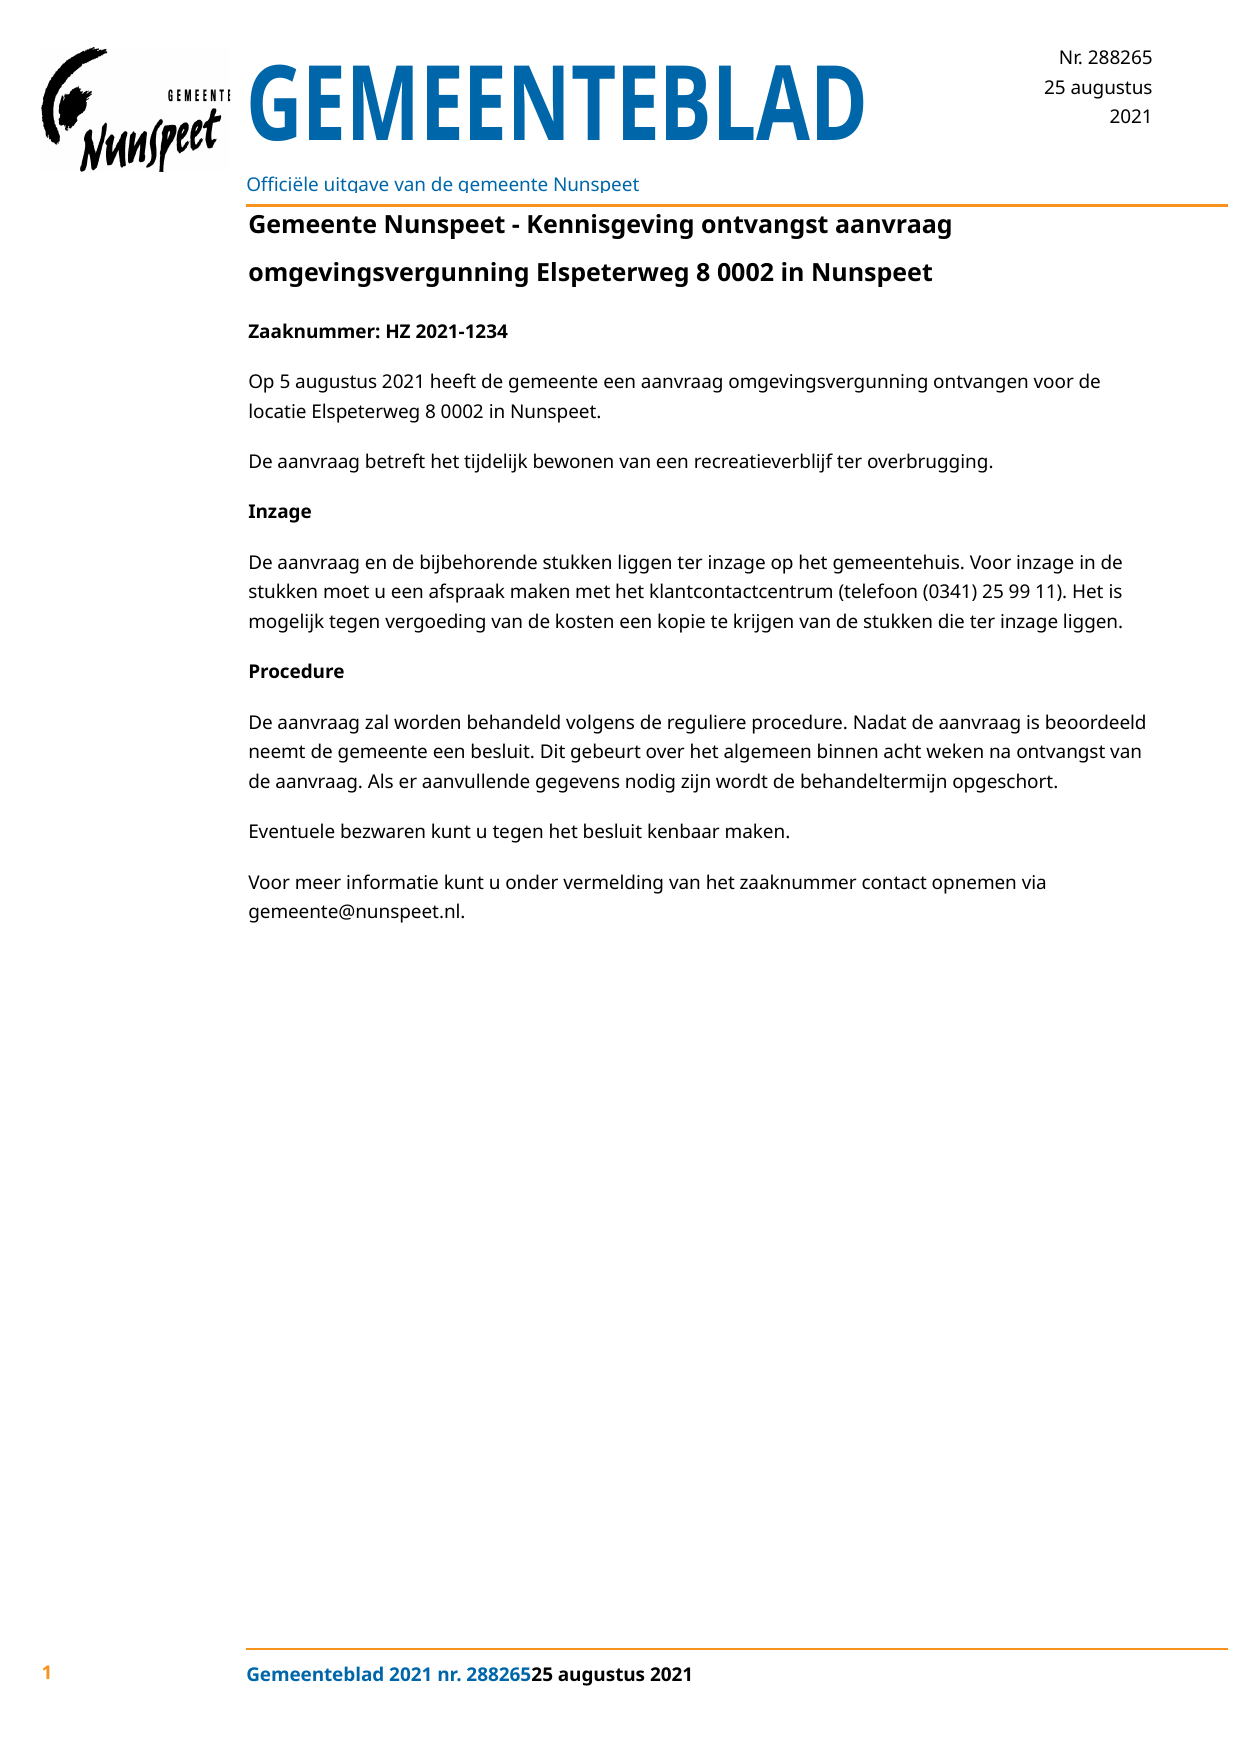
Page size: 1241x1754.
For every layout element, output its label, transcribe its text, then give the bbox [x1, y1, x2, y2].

text Inzage [248, 499, 1152, 524]
text Procedure [248, 659, 1152, 684]
text Voor meer informatie kunt u onder vermelding van het zaaknummer contact opnemen via gemeente@nunspeet.nl. [248, 869, 1152, 924]
text De aanvraag betreft het tijdelijk bewonen van een recreatieverblijf ter overbrugging. [248, 448, 1152, 474]
text Eventuele bezwaren kunt u tegen het besluit kenbaar maken. [248, 819, 1152, 844]
text Zaaknummer: HZ 2021-1234 [248, 318, 1152, 344]
text Op 5 augustus 2021 heeft de gemeente een aanvraag omgevingsvergunning ontvangen voor de locatie Elspeterweg 8 0002 in Nunspeet. [248, 368, 1152, 424]
picture [41, 47, 231, 172]
text De aanvraag zal worden behandeld volgens de reguliere procedure. Nadat de aanvraag is beoordeeld neemt de gemeente een besluit. Dit gebeurt over het algemeen binnen acht weken na ontvangst van de aanvraag. Als er aanvullende gegevens nodig zijn wordt de behandeltermijn opgeschort. [248, 709, 1152, 794]
text Gemeente Nunspeet - Kennisgeving ontvangst aanvraag omgevingsvergunning Elspeterweg 8 0002 in Nunspeet [248, 207, 1152, 288]
text De aanvraag en de bijbehorende stukken liggen ter inzage op het gemeentehuis. Voor inzage in de stukken moet u een afspraak maken met het klantcontactcentrum (telefoon (0341) 25 99 11). Het is mogelijk tegen vergoeding van de kosten een kopie te krijgen van de stukken die ter inzage liggen. [248, 549, 1152, 634]
